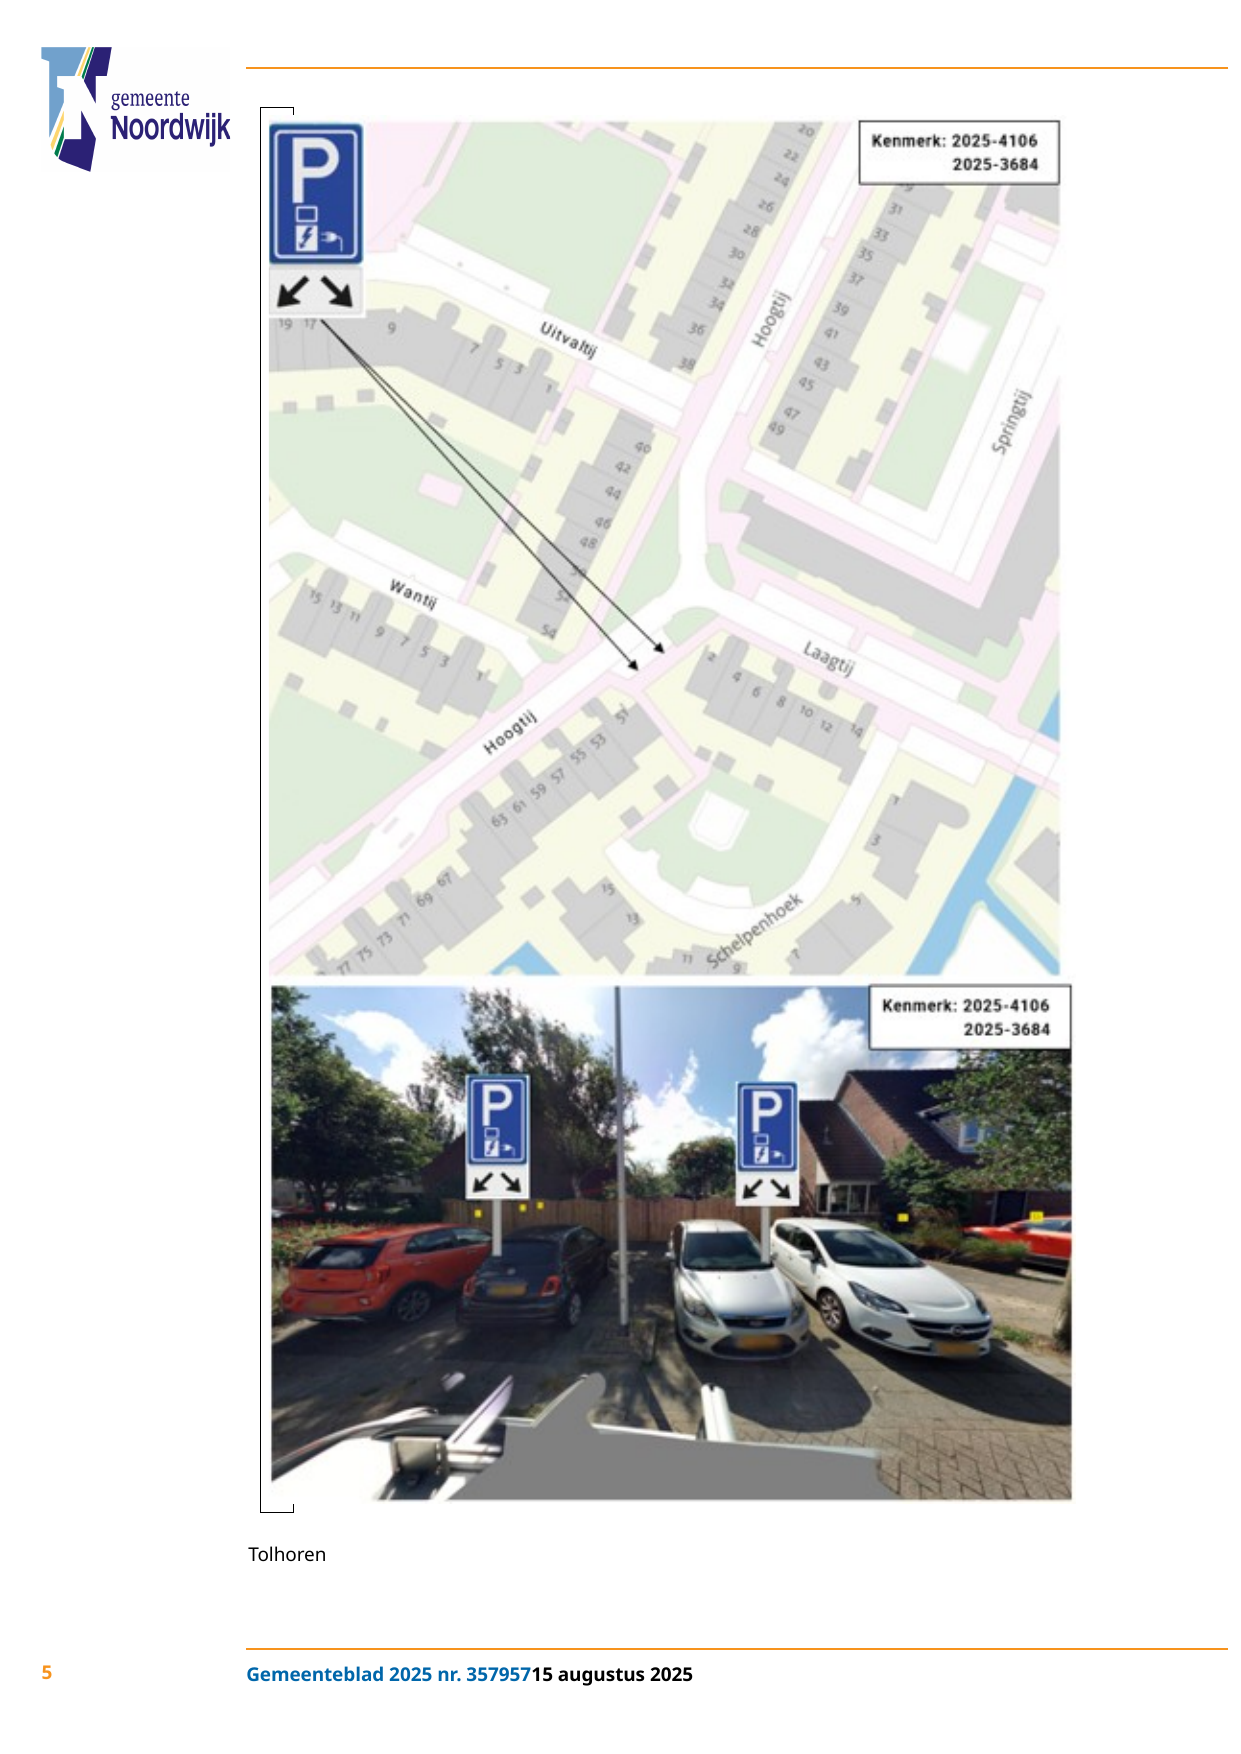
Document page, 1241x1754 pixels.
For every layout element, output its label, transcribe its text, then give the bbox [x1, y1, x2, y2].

text Tolhoren [248, 1541, 1152, 1567]
picture [41, 47, 231, 172]
picture [268, 115, 1076, 1504]
